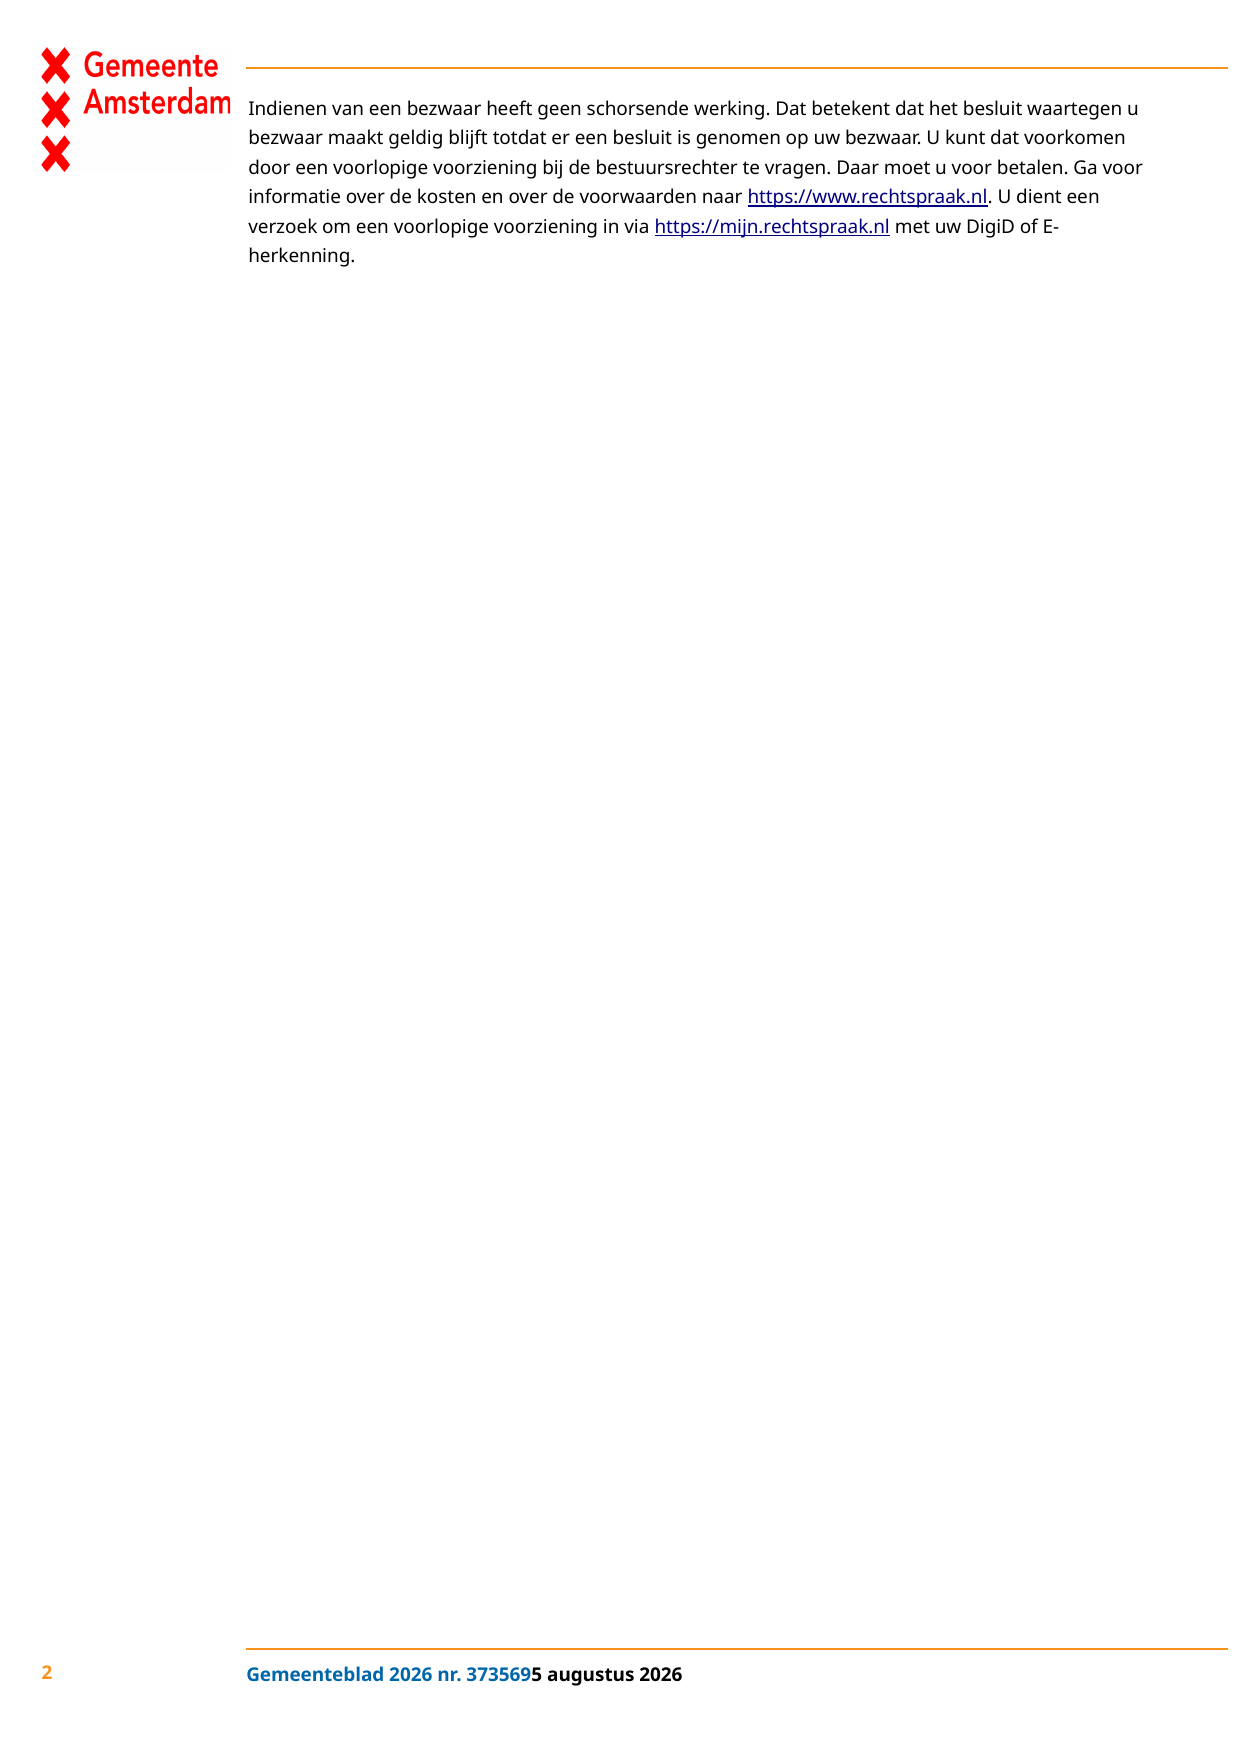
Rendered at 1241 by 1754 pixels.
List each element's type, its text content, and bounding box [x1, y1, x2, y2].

picture [41, 47, 231, 172]
text Indienen van een bezwaar heeft geen schorsende werking. Dat betekent dat het besluit waartegen u bezwaar maakt geldig blijft totdat er een besluit is genomen op uw bezwaar. U kunt dat voorkomen door een voorlopige voorziening bij de bestuursrechter te vragen. Daar moet u voor betalen. Ga voor informatie over de kosten en over de voorwaarden naar https://www.rechtspraak.nl. U dient een verzoek om een voorlopige voorziening in via https://mijn.rechtspraak.nl met uw DigiD of E-herkenning. [248, 95, 1152, 268]
